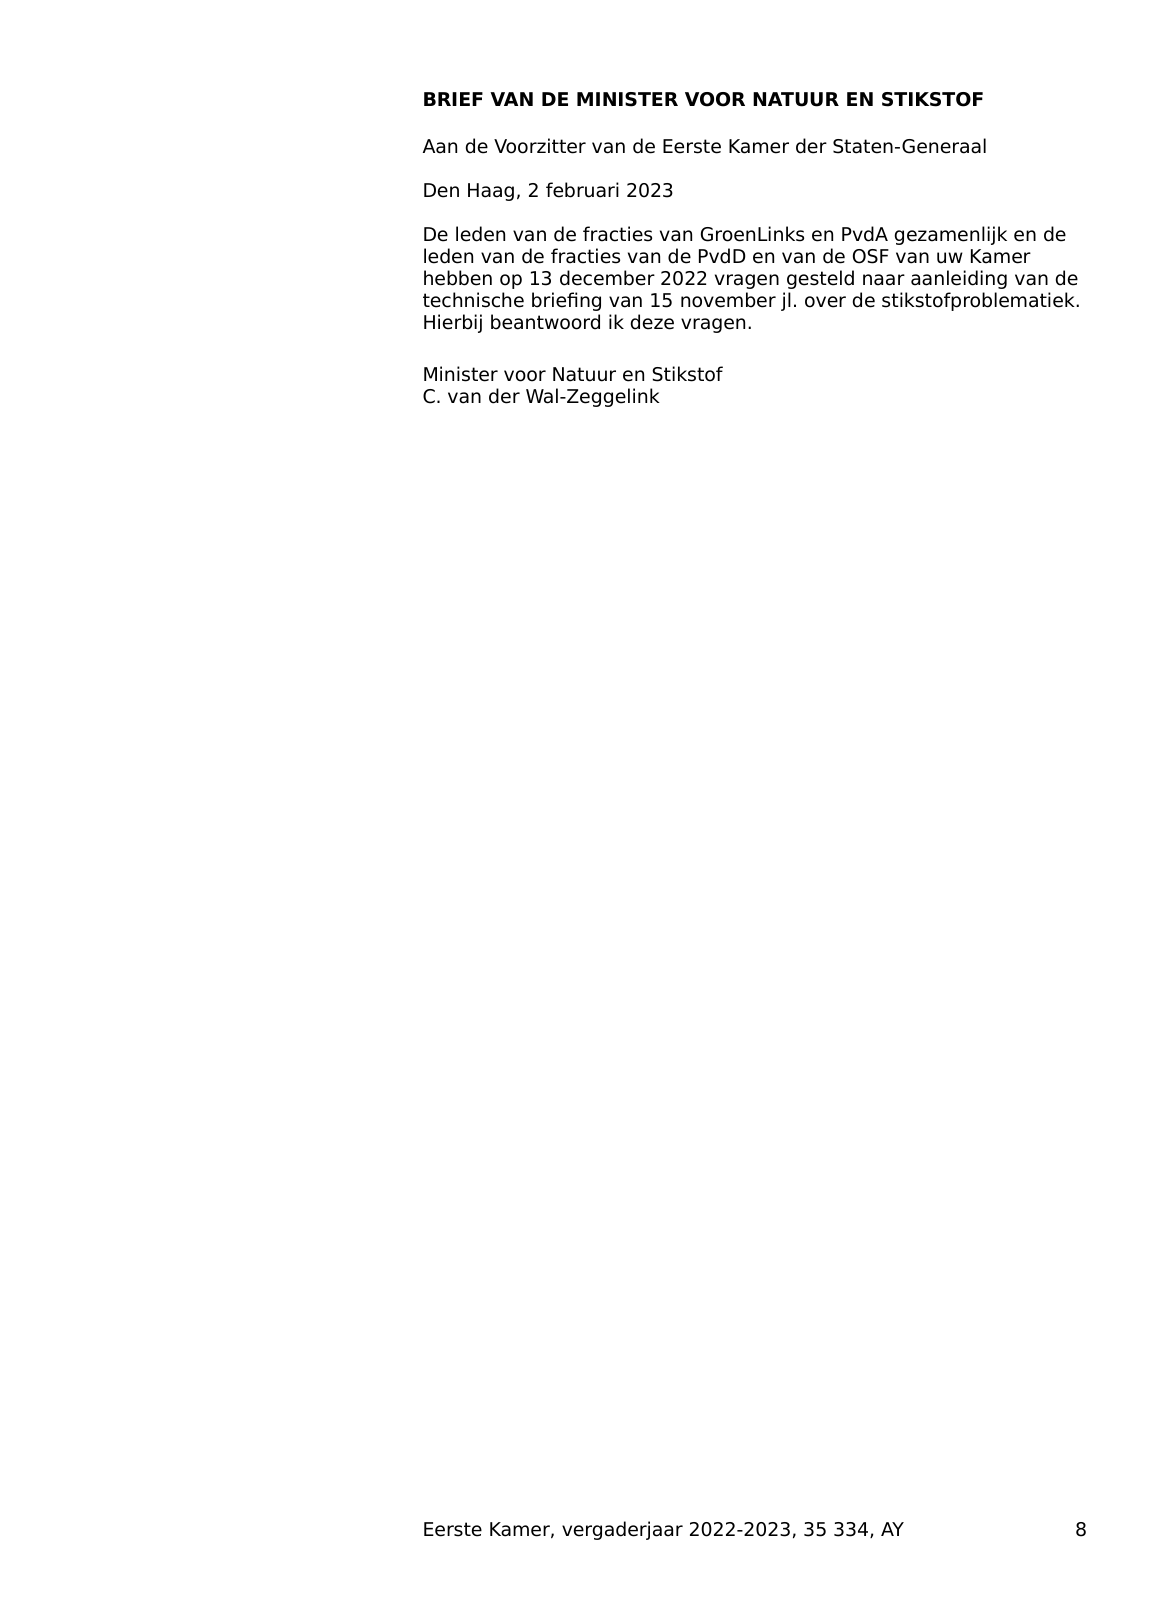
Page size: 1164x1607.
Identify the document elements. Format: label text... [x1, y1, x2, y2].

text Den Haag, 2 februari 2023 [422, 180, 1087, 202]
subtitle BRIEF VAN DE MINISTER VOOR NATUUR EN STIKSTOF [422, 89, 1087, 111]
text De leden van de fracties van GroenLinks en PvdA gezamenlijk en de leden van de fracties van de PvdD en van de OSF van uw Kamer hebben op 13 december 2022 vragen gesteld naar aanleiding van de technische briefing van 15 november jl. over de stikstofproblematiek. Hierbij beantwoord ik deze vragen. [422, 224, 1087, 334]
text Aan de Voorzitter van de Eerste Kamer der Staten-Generaal [422, 136, 1087, 158]
text Minister voor Natuur en Stikstof C. van der Wal-Zeggelink [422, 364, 1087, 408]
